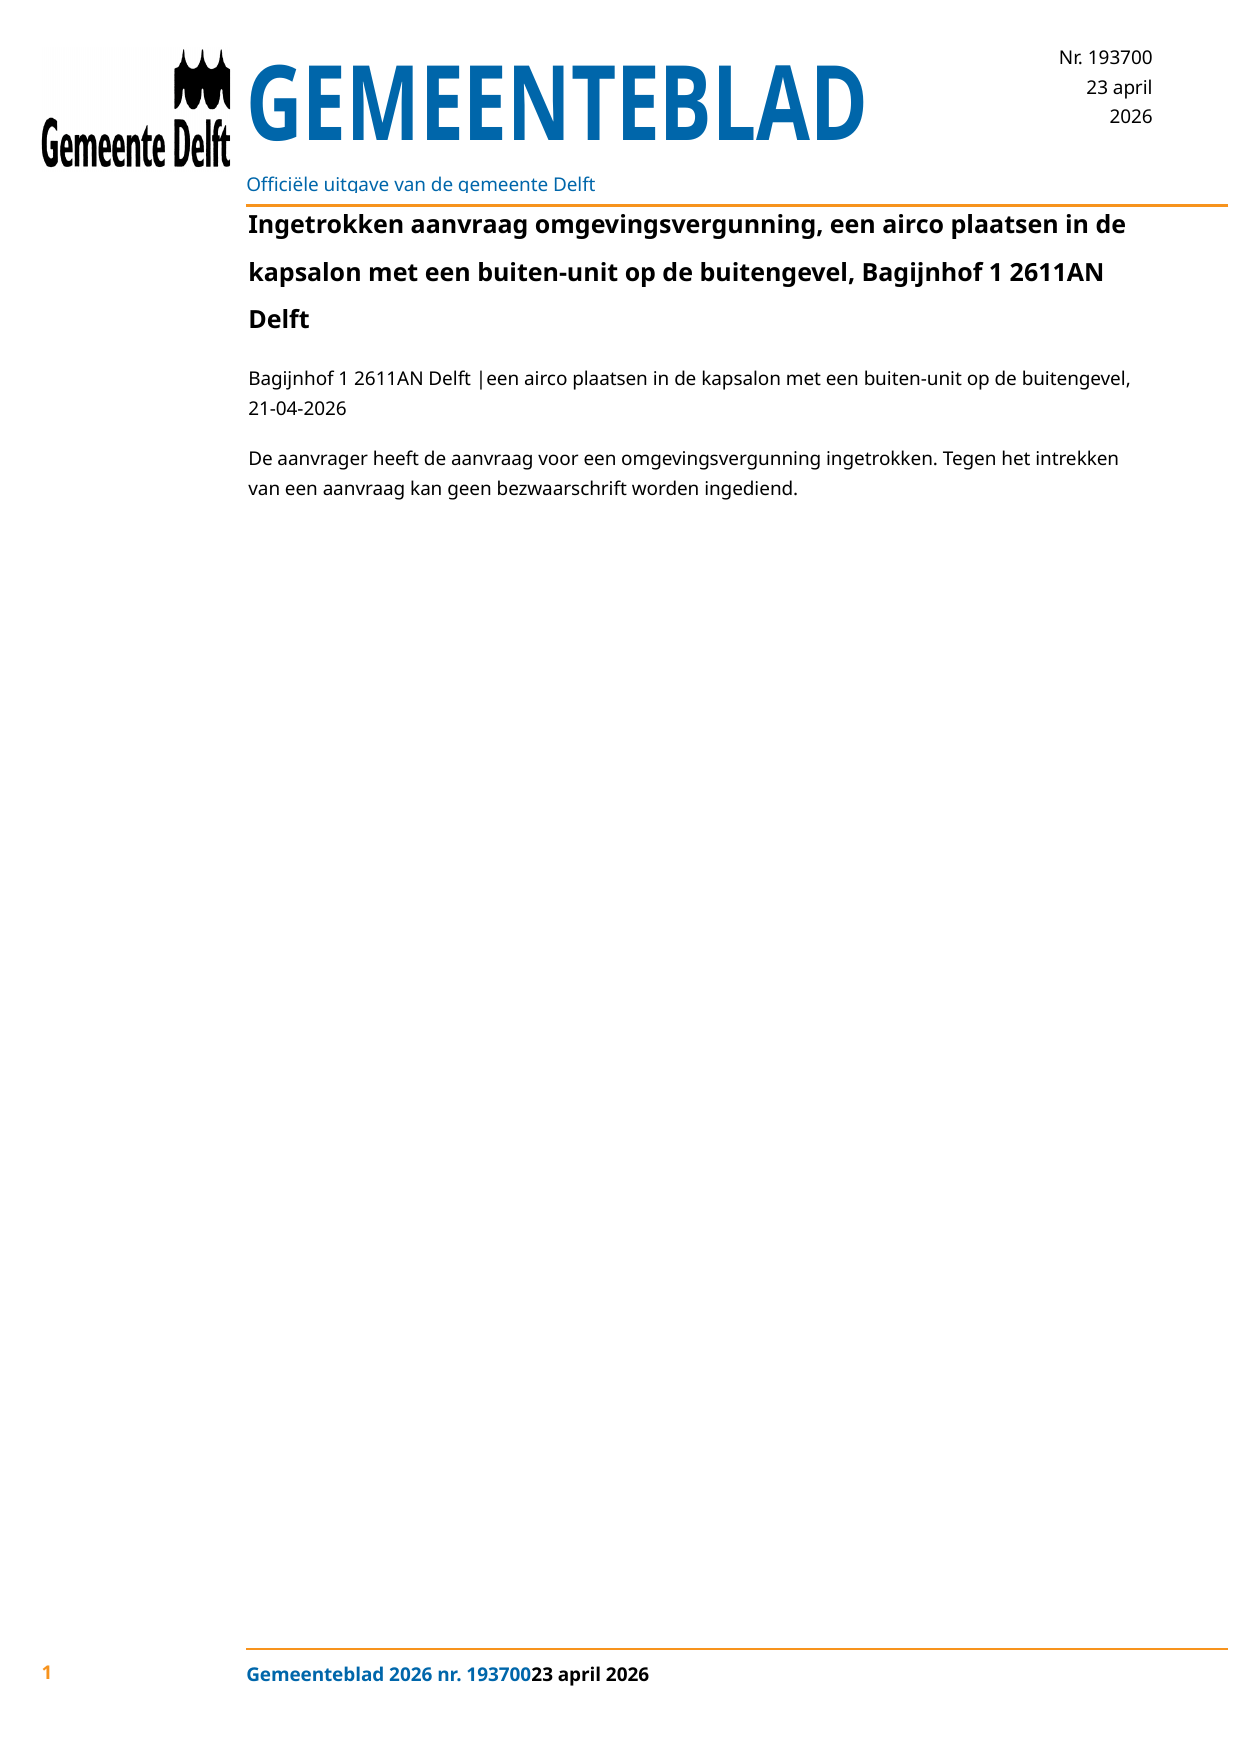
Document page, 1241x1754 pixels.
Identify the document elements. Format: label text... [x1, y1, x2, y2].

text De aanvrager heeft de aanvraag voor een omgevingsvergunning ingetrokken. Tegen het intrekken van een aanvraag kan geen bezwaarschrift worden ingediend. [248, 446, 1152, 501]
text Ingetrokken aanvraag omgevingsvergunning, een airco plaatsen in de kapsalon met een buiten-unit op de buitengevel, Bagijnhof 1 2611AN Delft [248, 207, 1152, 336]
picture [41, 47, 231, 172]
text Bagijnhof 1 2611AN Delft |een airco plaatsen in de kapsalon met een buiten-unit op de buitengevel, 21-04-2026 [248, 366, 1152, 421]
